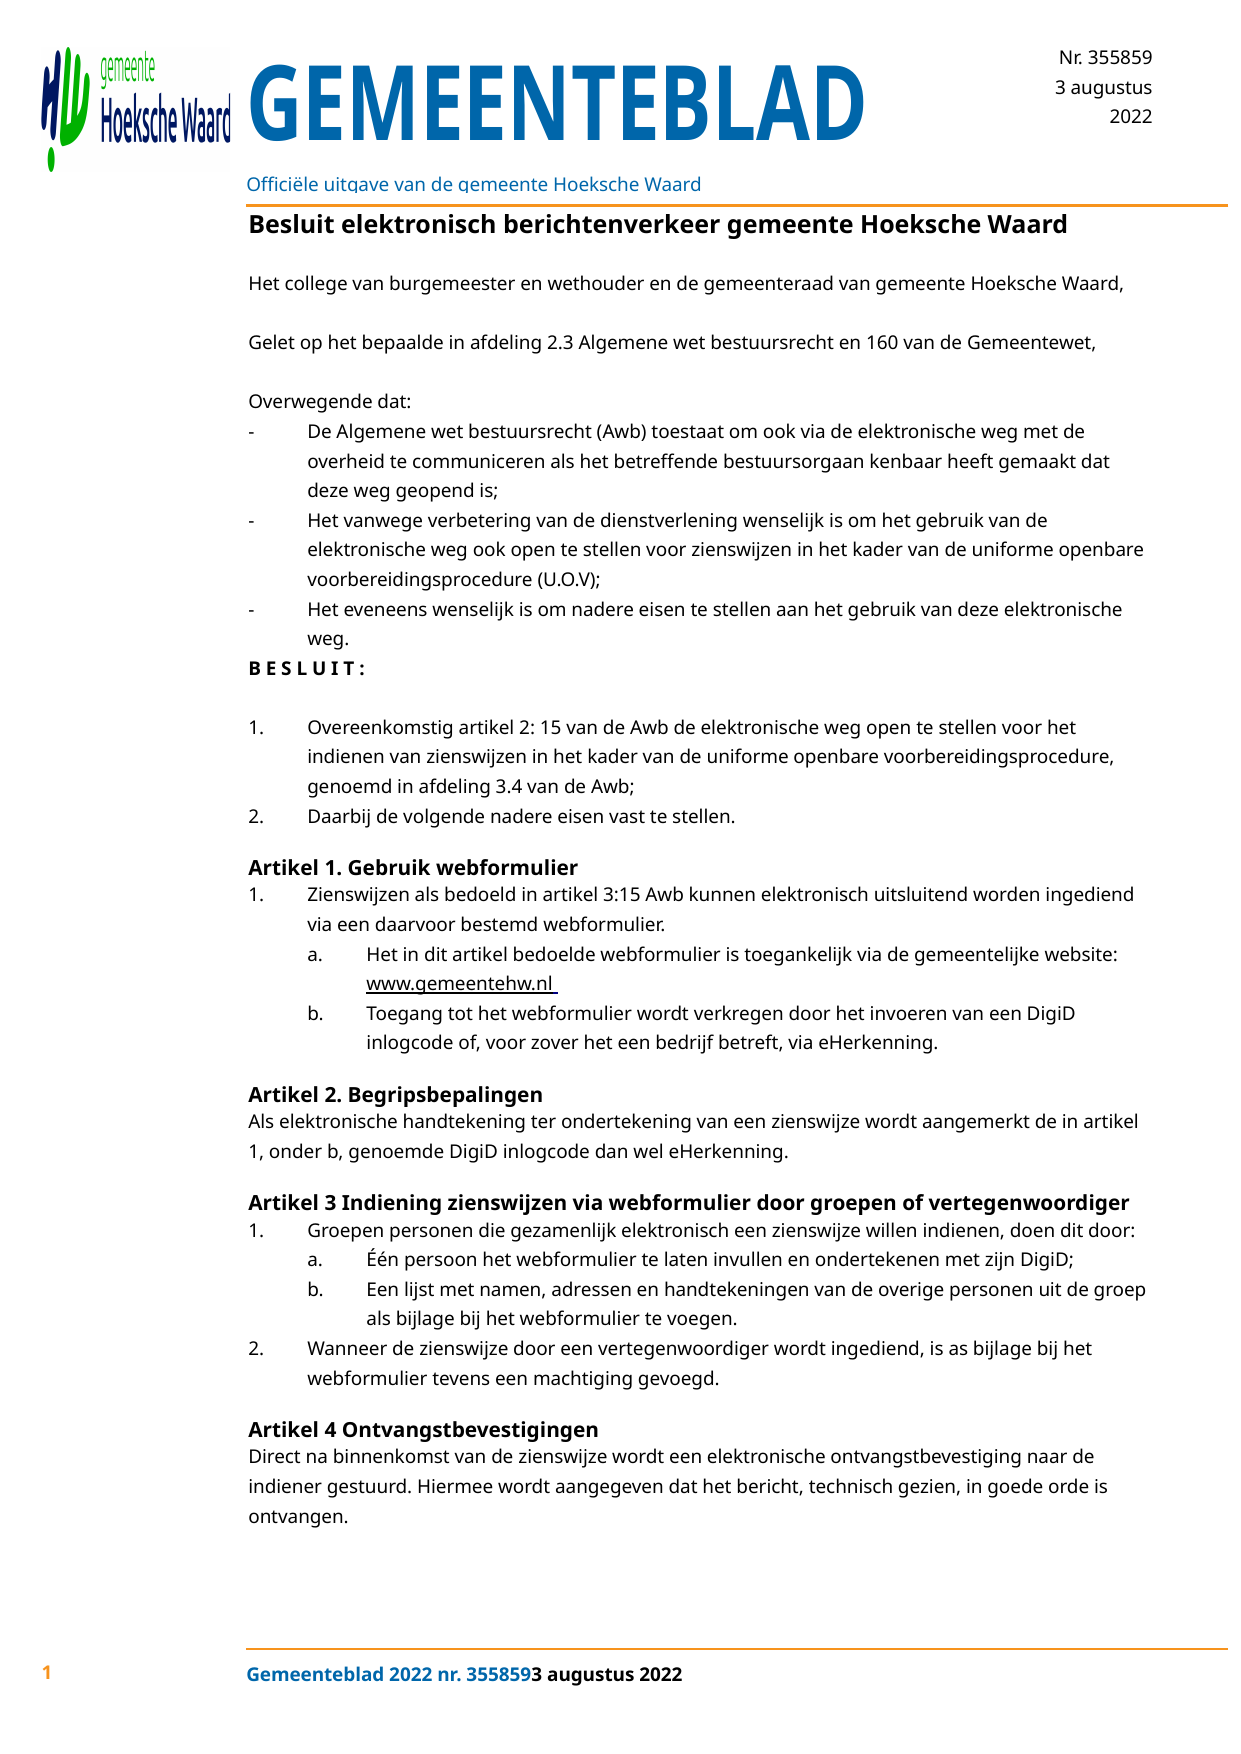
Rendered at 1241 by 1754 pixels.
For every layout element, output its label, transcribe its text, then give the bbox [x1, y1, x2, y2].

text Artikel 2. Begripsbepalingen [248, 1080, 1152, 1108]
text Het college van burgemeester en wethouder en de gemeenteraad van gemeente Hoeksche Waard, [248, 270, 1152, 296]
list Het vanwege verbetering van de dienstverlening wenselijk is om het gebruik van de elektronische weg ook open te stellen voor zienswijzen in het kader van de uniforme openbare voorbereidingsprocedure (U.O.V); [248, 507, 1152, 592]
list Daarbij de volgende nadere eisen vast te stellen. [248, 803, 1152, 828]
text Artikel 1. Gebruik webformulier [248, 853, 1152, 882]
picture [41, 47, 231, 172]
list Het eveneens wenselijk is om nadere eisen te stellen aan het gebruik van deze elektronische weg. [248, 596, 1152, 651]
list Wanneer de zienswijze door een vertegenwoordiger wordt ingediend, is as bijlage bij het webformulier tevens een machtiging gevoegd. [248, 1335, 1152, 1391]
text Als elektronische handtekening ter ondertekening van een zienswijze wordt aangemerkt de in artikel 1, onder b, genoemde DigiD inlogcode dan wel eHerkenning. [248, 1108, 1152, 1164]
text B E S L U I T : [248, 655, 1152, 681]
text Artikel 3 Indiening zienswijzen via webformulier door groepen of vertegenwoordiger [248, 1188, 1152, 1217]
text Besluit elektronisch berichtenverkeer gemeente Hoeksche Waard [248, 207, 1152, 241]
text Overwegende dat: [248, 389, 1152, 414]
list Overeenkomstig artikel 2: 15 van de Awb de elektronische weg open te stellen voor het indienen van zienswijzen in het kader van de uniforme openbare voorbereidingsprocedure, genoemd in afdeling 3.4 van de Awb; [248, 714, 1152, 799]
list Het in dit artikel bedoelde webformulier is toegankelijk via de gemeentelijke website: [307, 941, 1152, 967]
list Een lijst met namen, adressen en handtekeningen van de overige personen uit de groep als bijlage bij het webformulier te voegen. [307, 1276, 1152, 1331]
text Gelet op het bepaalde in afdeling 2.3 Algemene wet bestuursrecht en 160 van de Gemeentewet, [248, 329, 1152, 355]
list Toegang tot het webformulier wordt verkregen door het invoeren van een DigiD inlogcode of, voor zover het een bedrijf betreft, via eHerkenning. [307, 1000, 1152, 1055]
list Zienswijzen als bedoeld in artikel 3:15 Awb kunnen elektronisch uitsluitend worden ingediend via een daarvoor bestemd webformulier. [248, 882, 1152, 937]
text Direct na binnenkomst van de zienswijze wordt een elektronische ontvangstbevestiging naar de indiener gestuurd. Hiermee wordt aangegeven dat het bericht, technisch gezien, in goede orde is ontvangen. [248, 1444, 1152, 1528]
list www.gemeentehw.nl [307, 970, 1152, 996]
text Artikel 4 Ontvangstbevestigingen [248, 1415, 1152, 1444]
list Één persoon het webformulier te laten invullen en ondertekenen met zijn DigiD; [307, 1246, 1152, 1272]
list De Algemene wet bestuursrecht (Awb) toestaat om ook via de elektronische weg met de overheid te communiceren als het betreffende bestuursorgaan kenbaar heeft gemaakt dat deze weg geopend is; [248, 418, 1152, 503]
list Groepen personen die gezamenlijk elektronisch een zienswijze willen indienen, doen dit door: [248, 1217, 1152, 1243]
